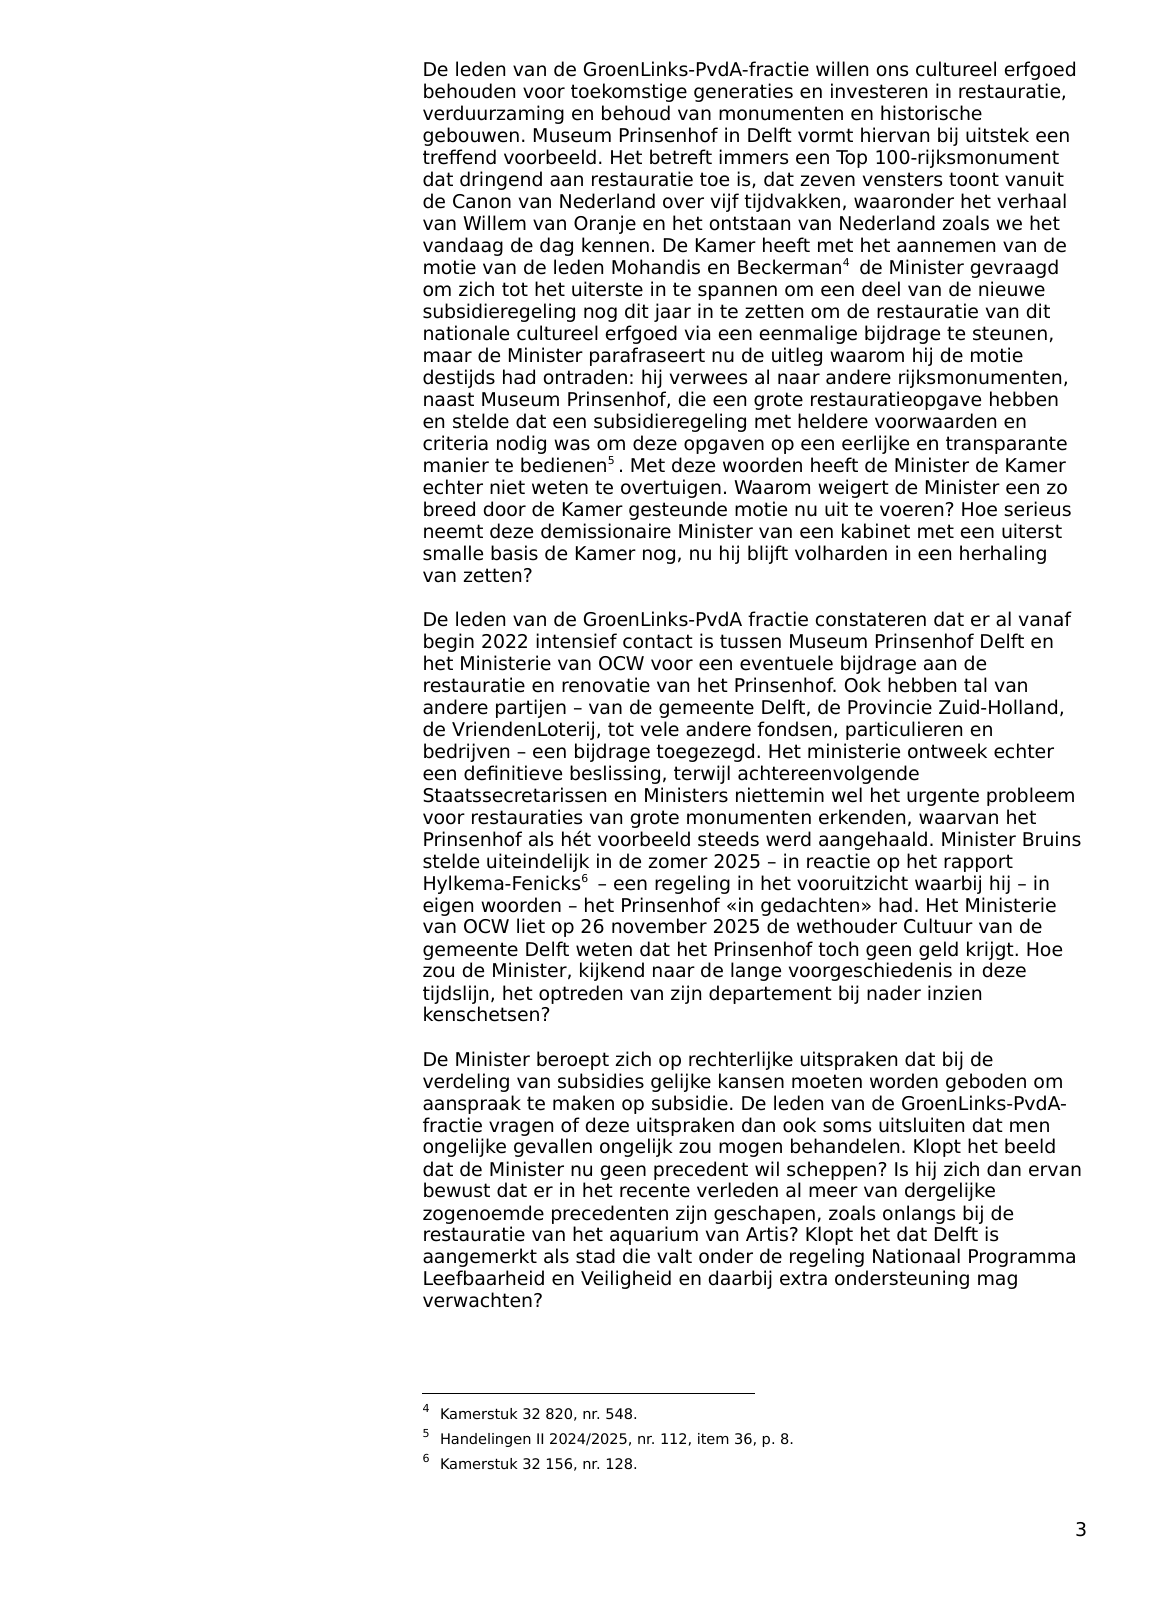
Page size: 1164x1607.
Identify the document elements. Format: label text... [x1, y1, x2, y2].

text De leden van de GroenLinks-PvdA-fractie willen ons cultureel erfgoed behouden voor toekomstige generaties en investeren in restauratie, verduurzaming en behoud van monumenten en historische gebouwen. Museum Prinsenhof in Delft vormt hiervan bij uitstek een treffend voorbeeld. Het betreft immers een Top 100-rijksmonument dat dringend aan restauratie toe is, dat zeven vensters toont vanuit de Canon van Nederland over vijf tijdvakken, waaronder het verhaal van Willem van Oranje en het ontstaan van Nederland zoals we het vandaag de dag kennen. De Kamer heeft met het aannemen van de motie van de leden Mohandis en Beckerman de Minister gevraagd om zich tot het uiterste in te spannen om een deel van de nieuwe subsidieregeling nog dit jaar in te zetten om de restauratie van dit nationale cultureel erfgoed via een eenmalige bijdrage te steunen, maar de Minister parafraseert nu de uitleg waarom hij de motie destijds had ontraden: hij verwees al naar andere rijksmonumenten, naast Museum Prinsenhof, die een grote restauratieopgave hebben en stelde dat een subsidieregeling met heldere voorwaarden en criteria nodig was om deze opgaven op een eerlijke en transparante manier te bedienen. Met deze woorden heeft de Minister de Kamer echter niet weten te overtuigen. Waarom weigert de Minister een zo breed door de Kamer gesteunde motie nu uit te voeren? Hoe serieus neemt deze demissionaire Minister van een kabinet met een uiterst smalle basis de Kamer nog, nu hij blijft volharden in een herhaling van zetten? [422, 59, 1087, 587]
text De Minister beroept zich op rechterlijke uitspraken dat bij de verdeling van subsidies gelijke kansen moeten worden geboden om aanspraak te maken op subsidie. De leden van de GroenLinks-PvdA-fractie vragen of deze uitspraken dan ook soms uitsluiten dat men ongelijke gevallen ongelijk zou mogen behandelen. Klopt het beeld dat de Minister nu geen precedent wil scheppen? Is hij zich dan ervan bewust dat er in het recente verleden al meer van dergelijke zogenoemde precedenten zijn geschapen, zoals onlangs bij de restauratie van het aquarium van Artis? Klopt het dat Delft is aangemerkt als stad die valt onder de regeling Nationaal Programma Leefbaarheid en Veiligheid en daarbij extra ondersteuning mag verwachten? [422, 1048, 1087, 1312]
text Kamerstuk 32 820, nr. 548. [422, 1402, 1087, 1424]
text Handelingen II 2024/2025, nr. 112, item 36, p. 8. [422, 1427, 1087, 1449]
text Kamerstuk 32 156, nr. 128. [422, 1452, 1087, 1474]
text De leden van de GroenLinks-PvdA fractie constateren dat er al vanaf begin 2022 intensief contact is tussen Museum Prinsenhof Delft en het Ministerie van OCW voor een eventuele bijdrage aan de restauratie en renovatie van het Prinsenhof. Ook hebben tal van andere partijen – van de gemeente Delft, de Provincie Zuid-Holland, de VriendenLoterij, tot vele andere fondsen, particulieren en bedrijven – een bijdrage toegezegd. Het ministerie ontweek echter een definitieve beslissing, terwijl achtereenvolgende Staatssecretarissen en Ministers niettemin wel het urgente probleem voor restauraties van grote monumenten erkenden, waarvan het Prinsenhof als hét voorbeeld steeds werd aangehaald. Minister Bruins stelde uiteindelijk in de zomer 2025 – in reactie op het rapport Hylkema-Fenicks – een regeling in het vooruitzicht waarbij hij – in eigen woorden – het Prinsenhof «in gedachten» had. Het Ministerie van OCW liet op 26 november 2025 de wethouder Cultuur van de gemeente Delft weten dat het Prinsenhof toch geen geld krijgt. Hoe zou de Minister, kijkend naar de lange voorgeschiedenis in deze tijdslijn, het optreden van zijn departement bij nader inzien kenschetsen? [422, 609, 1087, 1026]
